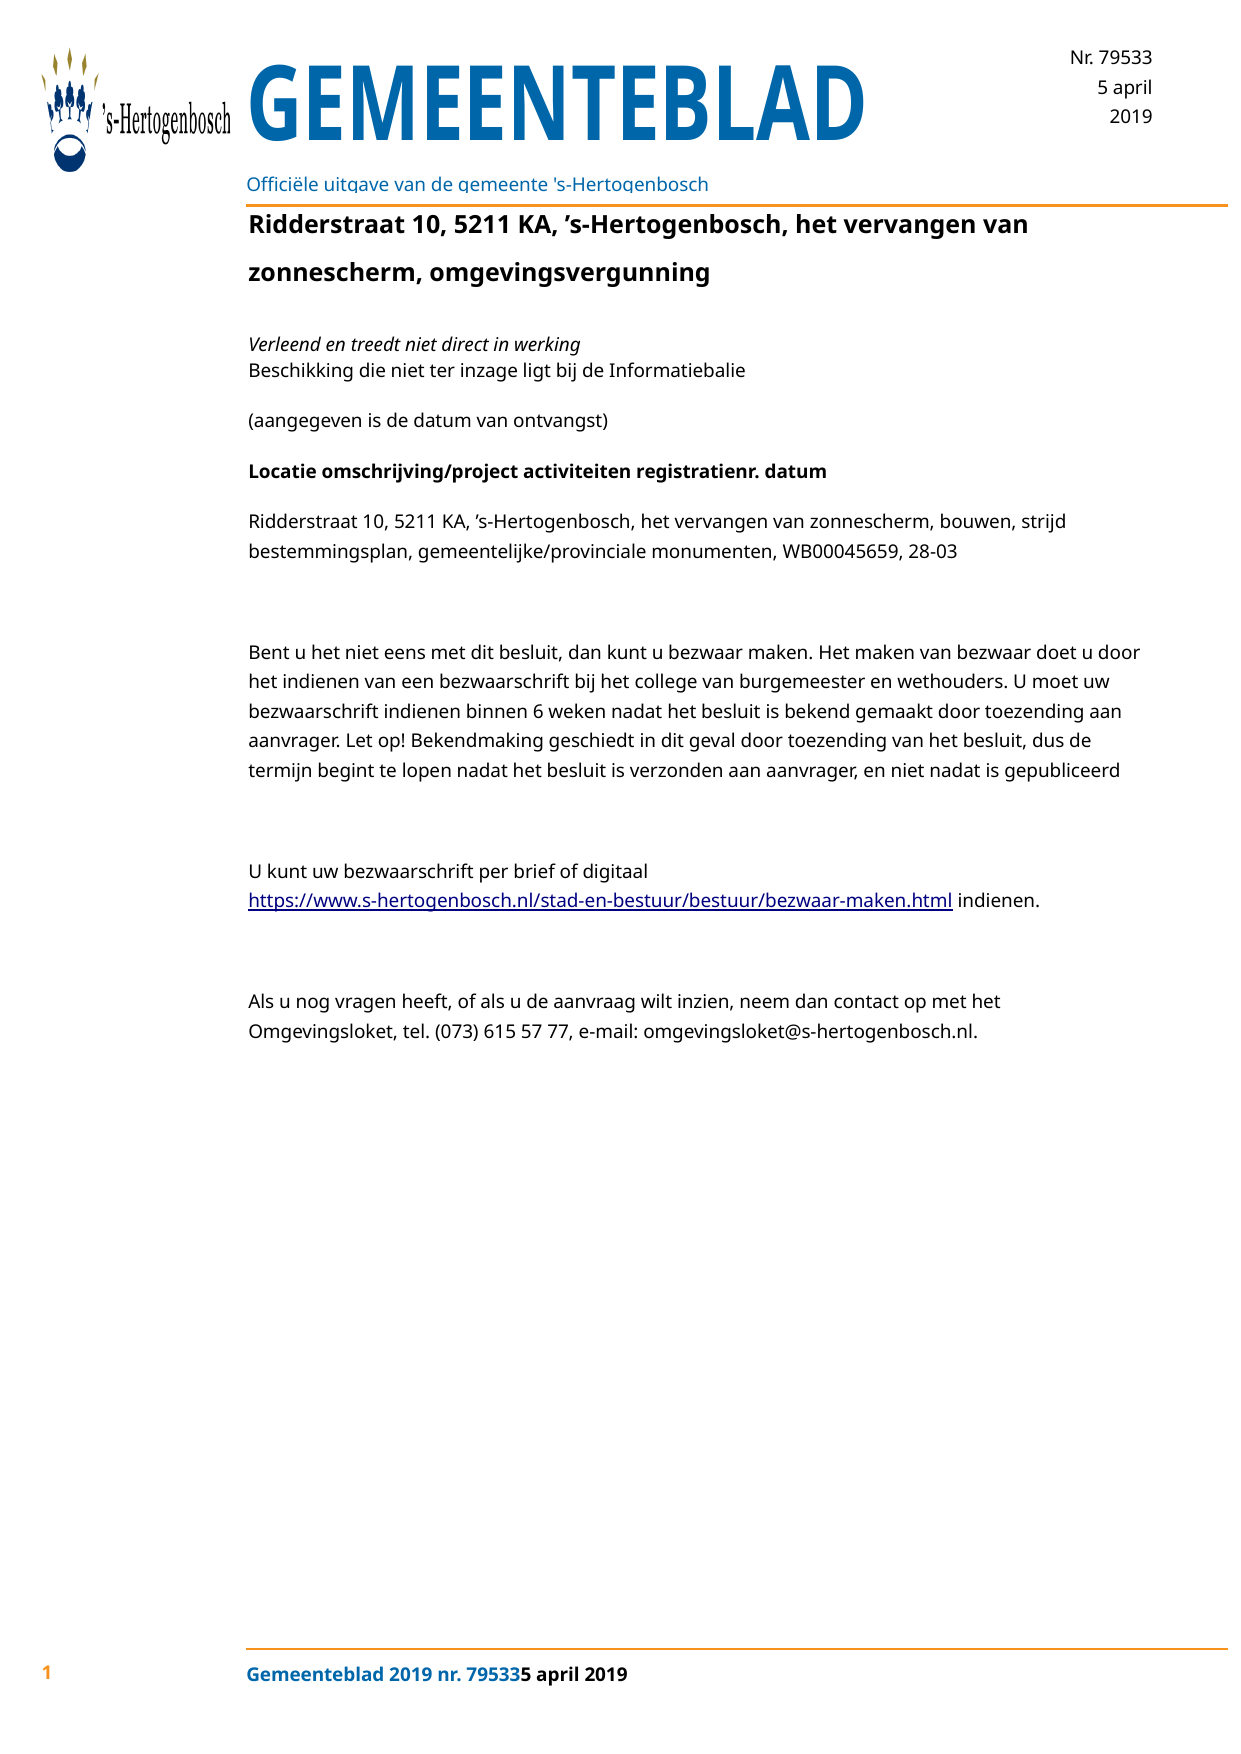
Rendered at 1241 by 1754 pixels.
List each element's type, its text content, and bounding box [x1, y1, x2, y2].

text U kunt uw bezwaarschrift per brief of digitaal https://www.s-hertogenbosch.nl/stad-en-bestuur/bestuur/bezwaar-maken.html indienen. [248, 858, 1152, 913]
text Bent u het niet eens met dit besluit, dan kunt u bezwaar maken. Het maken van bezwaar doet u door het indienen van een bezwaarschrift bij het college van burgemeester en wethouders. U moet uw bezwaarschrift indienen binnen 6 weken nadat het besluit is bekend gemaakt door toezending aan aanvrager. Let op! Bekendmaking geschiedt in dit geval door toezending van het besluit, dus de termijn begint te lopen nadat het besluit is verzonden aan aanvrager, en niet nadat is gepubliceerd [248, 639, 1152, 783]
text Verleend en treedt niet direct in werking [248, 331, 1152, 357]
text Als u nog vragen heeft, of als u de aanvraag wilt inzien, neem dan contact op met het Omgevingsloket, tel. (073) 615 57 77, e-mail: omgevingsloket@s-hertogenbosch.nl. [248, 988, 1152, 1044]
text (aangegeven is de datum van ontvangst) [248, 408, 1152, 433]
text Locatie omschrijving/project activiteiten registratienr. datum [248, 458, 1152, 484]
text Beschikking die niet ter inzage ligt bij de Informatiebalie [248, 357, 1152, 383]
text Ridderstraat 10, 5211 KA, ’s-Hertogenbosch, het vervangen van zonnescherm, bouwen, strijd bestemmingsplan, gemeentelijke/provinciale monumenten, WB00045659, 28-03 [248, 508, 1152, 564]
text Ridderstraat 10, 5211 KA, ’s-Hertogenbosch, het vervangen van zonnescherm, omgevingsvergunning [248, 207, 1152, 288]
picture [41, 47, 231, 172]
